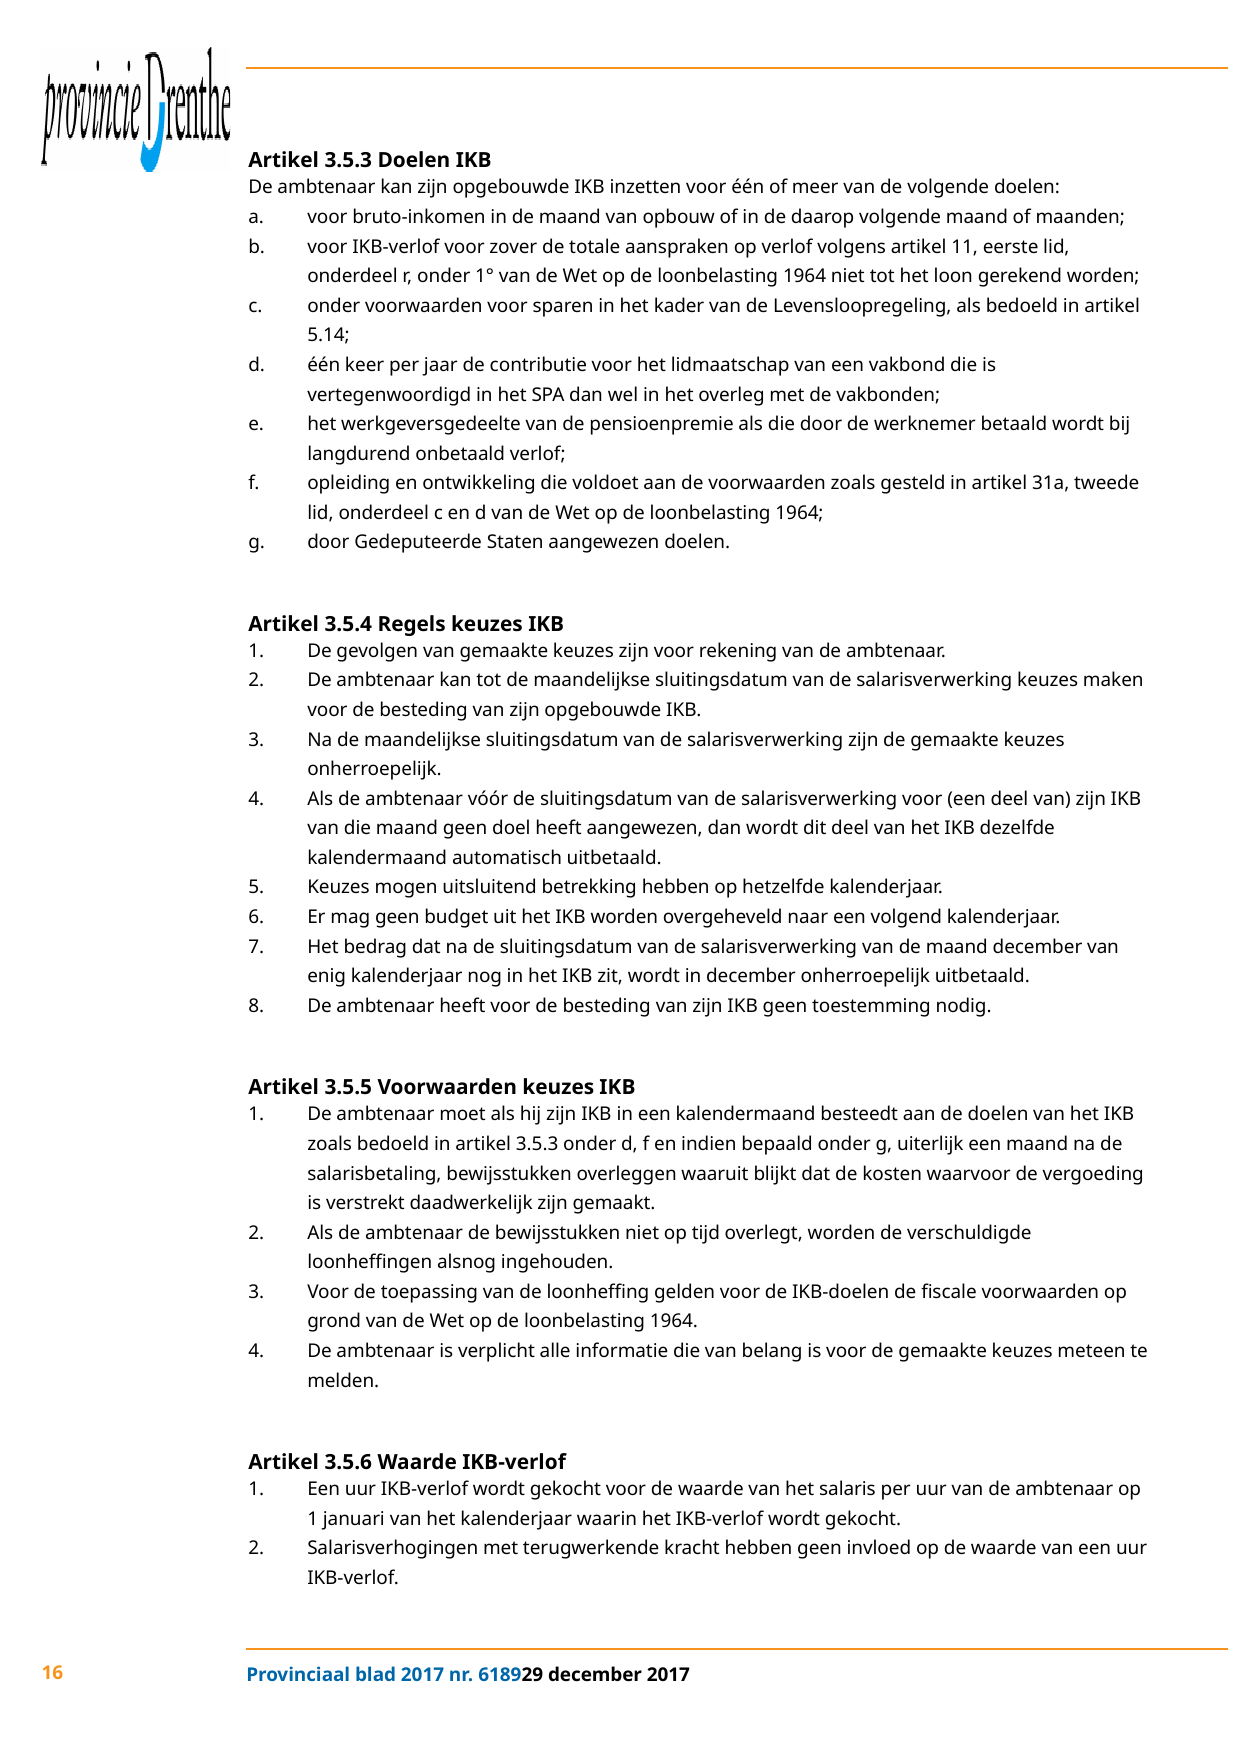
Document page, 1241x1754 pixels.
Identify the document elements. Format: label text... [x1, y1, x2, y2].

list De gevolgen van gemaakte keuzes zijn voor rekening van de ambtenaar. [248, 637, 1152, 663]
list het werkgeversgedeelte van de pensioenpremie als die door de werknemer betaald wordt bij langdurend onbetaald verlof; [248, 410, 1152, 466]
text Artikel 3.5.6 Waarde IKB-verlof [248, 1447, 1152, 1475]
list De ambtenaar is verplicht alle informatie die van belang is voor de gemaakte keuzes meteen te melden. [248, 1337, 1152, 1392]
list door Gedeputeerde Staten aangewezen doelen. [248, 529, 1152, 554]
list opleiding en ontwikkeling die voldoet aan de voorwaarden zoals gesteld in artikel 31a, tweede lid, onderdeel c en d van de Wet op de loonbelasting 1964; [248, 469, 1152, 525]
list Voor de toepassing van de loonheffing gelden voor de IKB-doelen de fiscale voorwaarden op grond van de Wet op de loonbelasting 1964. [248, 1278, 1152, 1333]
list onder voorwaarden voor sparen in het kader van de Levensloopregeling, als bedoeld in artikel 5.14; [248, 292, 1152, 347]
list De ambtenaar kan tot de maandelijkse sluitingsdatum van de salarisverwerking keuzes maken voor de besteding van zijn opgebouwde IKB. [248, 667, 1152, 722]
list Als de ambtenaar de bewijsstukken niet op tijd overlegt, worden de verschuldigde loonheffingen alsnog ingehouden. [248, 1219, 1152, 1274]
list Na de maandelijkse sluitingsdatum van de salarisverwerking zijn de gemaakte keuzes onherroepelijk. [248, 726, 1152, 781]
list Als de ambtenaar vóór de sluitingsdatum van de salarisverwerking voor (een deel van) zijn IKB van die maand geen doel heeft aangewezen, dan wordt dit deel van het IKB dezelfde kalendermaand automatisch uitbetaald. [248, 785, 1152, 870]
list De ambtenaar heeft voor de besteding van zijn IKB geen toestemming nodig. [248, 992, 1152, 1018]
list Er mag geen budget uit het IKB worden overgeheveld naar een volgend kalenderjaar. [248, 903, 1152, 929]
list voor bruto-inkomen in de maand van opbouw of in de daarop volgende maand of maanden; [248, 203, 1152, 229]
picture [41, 47, 231, 172]
text Artikel 3.5.5 Voorwaarden keuzes IKB [248, 1072, 1152, 1101]
list Keuzes mogen uitsluitend betrekking hebben op hetzelfde kalenderjaar. [248, 874, 1152, 899]
list Het bedrag dat na de sluitingsdatum van de salarisverwerking van de maand december van enig kalenderjaar nog in het IKB zit, wordt in december onherroepelijk uitbetaald. [248, 933, 1152, 988]
list één keer per jaar de contributie voor het lidmaatschap van een vakbond die is vertegenwoordigd in het SPA dan wel in het overleg met de vakbonden; [248, 351, 1152, 406]
text Artikel 3.5.3 Doelen IKB [248, 145, 1152, 174]
list De ambtenaar moet als hij zijn IKB in een kalendermaand besteedt aan de doelen van het IKB zoals bedoeld in artikel 3.5.3 onder d, f en indien bepaald onder g, uiterlijk een maand na de salarisbetaling, bewijsstukken overleggen waaruit blijkt dat de kosten waarvoor de vergoeding is verstrekt daadwerkelijk zijn gemaakt. [248, 1101, 1152, 1215]
list Salarisverhogingen met terugwerkende kracht hebben geen invloed op de waarde van een uur IKB-verlof. [248, 1534, 1152, 1590]
list voor IKB-verlof voor zover de totale aanspraken op verlof volgens artikel 11, eerste lid, onderdeel r, onder 1° van de Wet op de loonbelasting 1964 niet tot het loon gerekend worden; [248, 233, 1152, 288]
text De ambtenaar kan zijn opgebouwde IKB inzetten voor één of meer van de volgende doelen: [248, 174, 1152, 199]
list Een uur IKB-verlof wordt gekocht voor de waarde van het salaris per uur van de ambtenaar op 1 januari van het kalenderjaar waarin het IKB-verlof wordt gekocht. [248, 1475, 1152, 1531]
text Artikel 3.5.4 Regels keuzes IKB [248, 609, 1152, 637]
